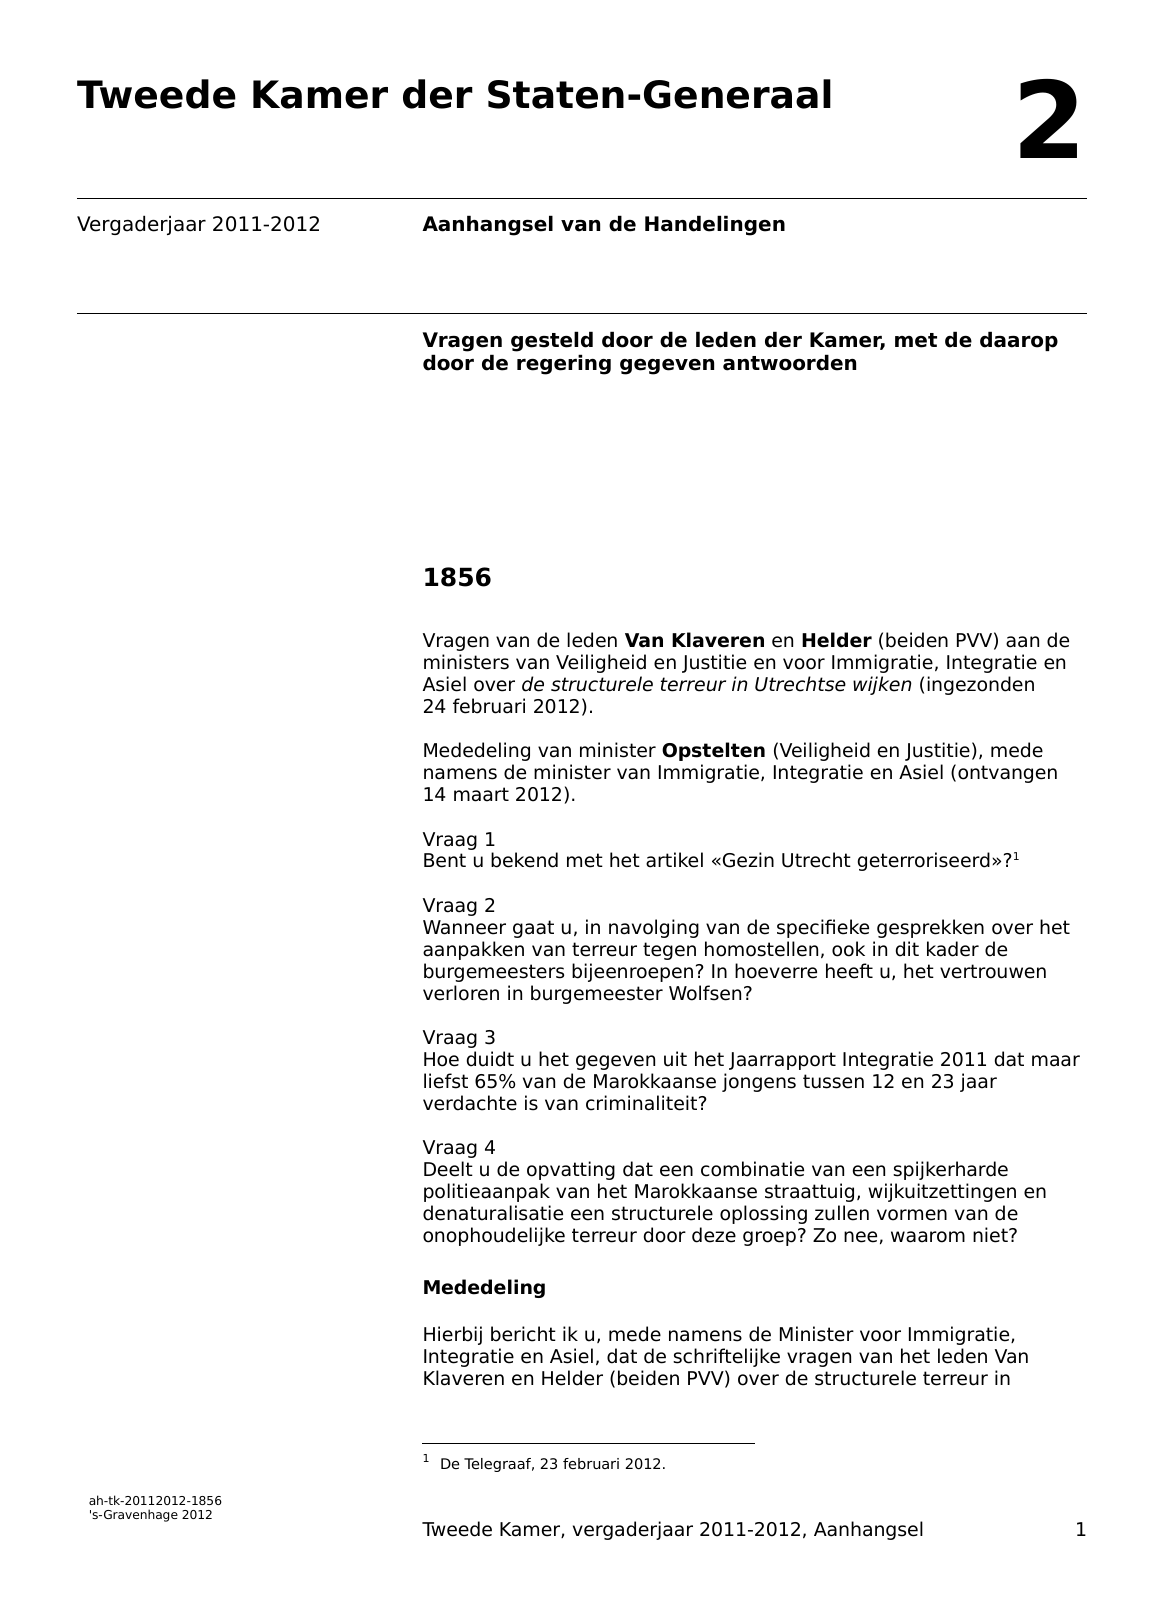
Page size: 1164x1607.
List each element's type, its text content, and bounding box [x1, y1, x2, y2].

text Vraag 3 [422, 1027, 1087, 1049]
table_header Tweede Kamer der Staten-Generaal [77, 59, 886, 198]
text Vraag 1 [422, 828, 1087, 850]
table_cell Vragen gesteld door de leden der Kamer, met de daarop door de regering gegeven antwoorden [422, 314, 1087, 375]
text Mededeling van minister Opstelten (Veiligheid en Justitie), mede namens de minister van Immigratie, Integratie en Asiel (ontvangen 14 maart 2012). [422, 740, 1087, 806]
text Hierbij bericht ik u, mede namens de Minister voor Immigratie, Integratie en Asiel, dat de schriftelijke vragen van het leden Van Klaveren en Helder (beiden PVV) over de structurele terreur in [422, 1324, 1087, 1389]
text Deelt u de opvatting dat een combinatie van een spijkerharde politieaanpak van het Marokkaanse straattuig, wijkuitzettingen en denaturalisatie een structurele oplossing zullen vormen van de onophoudelijke terreur door deze groep? Zo nee, waarom niet? [422, 1159, 1087, 1247]
text 's-Gravenhage 2012 [88, 1508, 323, 1522]
text Hoe duidt u het gegeven uit het Jaarrapport Integratie 2011 dat maar liefst 65% van de Marokkaanse jongens tussen 12 en 23 jaar verdachte is van criminaliteit? [422, 1049, 1087, 1114]
text ah-tk-20112012-1856 [88, 1494, 323, 1508]
text Vragen van de leden Van Klaveren en Helder (beiden PVV) aan de ministers van Veiligheid en Justitie en voor Immigratie, Integratie en Asiel over de structurele terreur in Utrechtse wijken (ingezonden 24 februari 2012). [422, 630, 1087, 718]
subtitle Mededeling [422, 1277, 1087, 1299]
table_cell Aanhangsel van de Handelingen [422, 199, 1087, 313]
text Bent u bekend met het artikel «Gezin Utrecht geterroriseerd»? [422, 850, 1087, 872]
text 1856 [422, 563, 1087, 592]
text Vraag 4 [422, 1137, 1087, 1159]
text Wanneer gaat u, in navolging van de specifieke gesprekken over het aanpakken van terreur tegen homostellen, ook in dit kader de burgemeesters bijeenroepen? In hoeverre heeft u, het vertrouwen verloren in burgemeester Wolfsen? [422, 917, 1087, 1004]
text De Telegraaf, 23 februari 2012. [422, 1452, 1087, 1474]
text Vraag 2 [422, 894, 1087, 917]
table_header 2 [886, 59, 1087, 198]
table_cell Vergaderjaar 2011-2012 [77, 199, 422, 313]
table_cell [77, 314, 422, 375]
